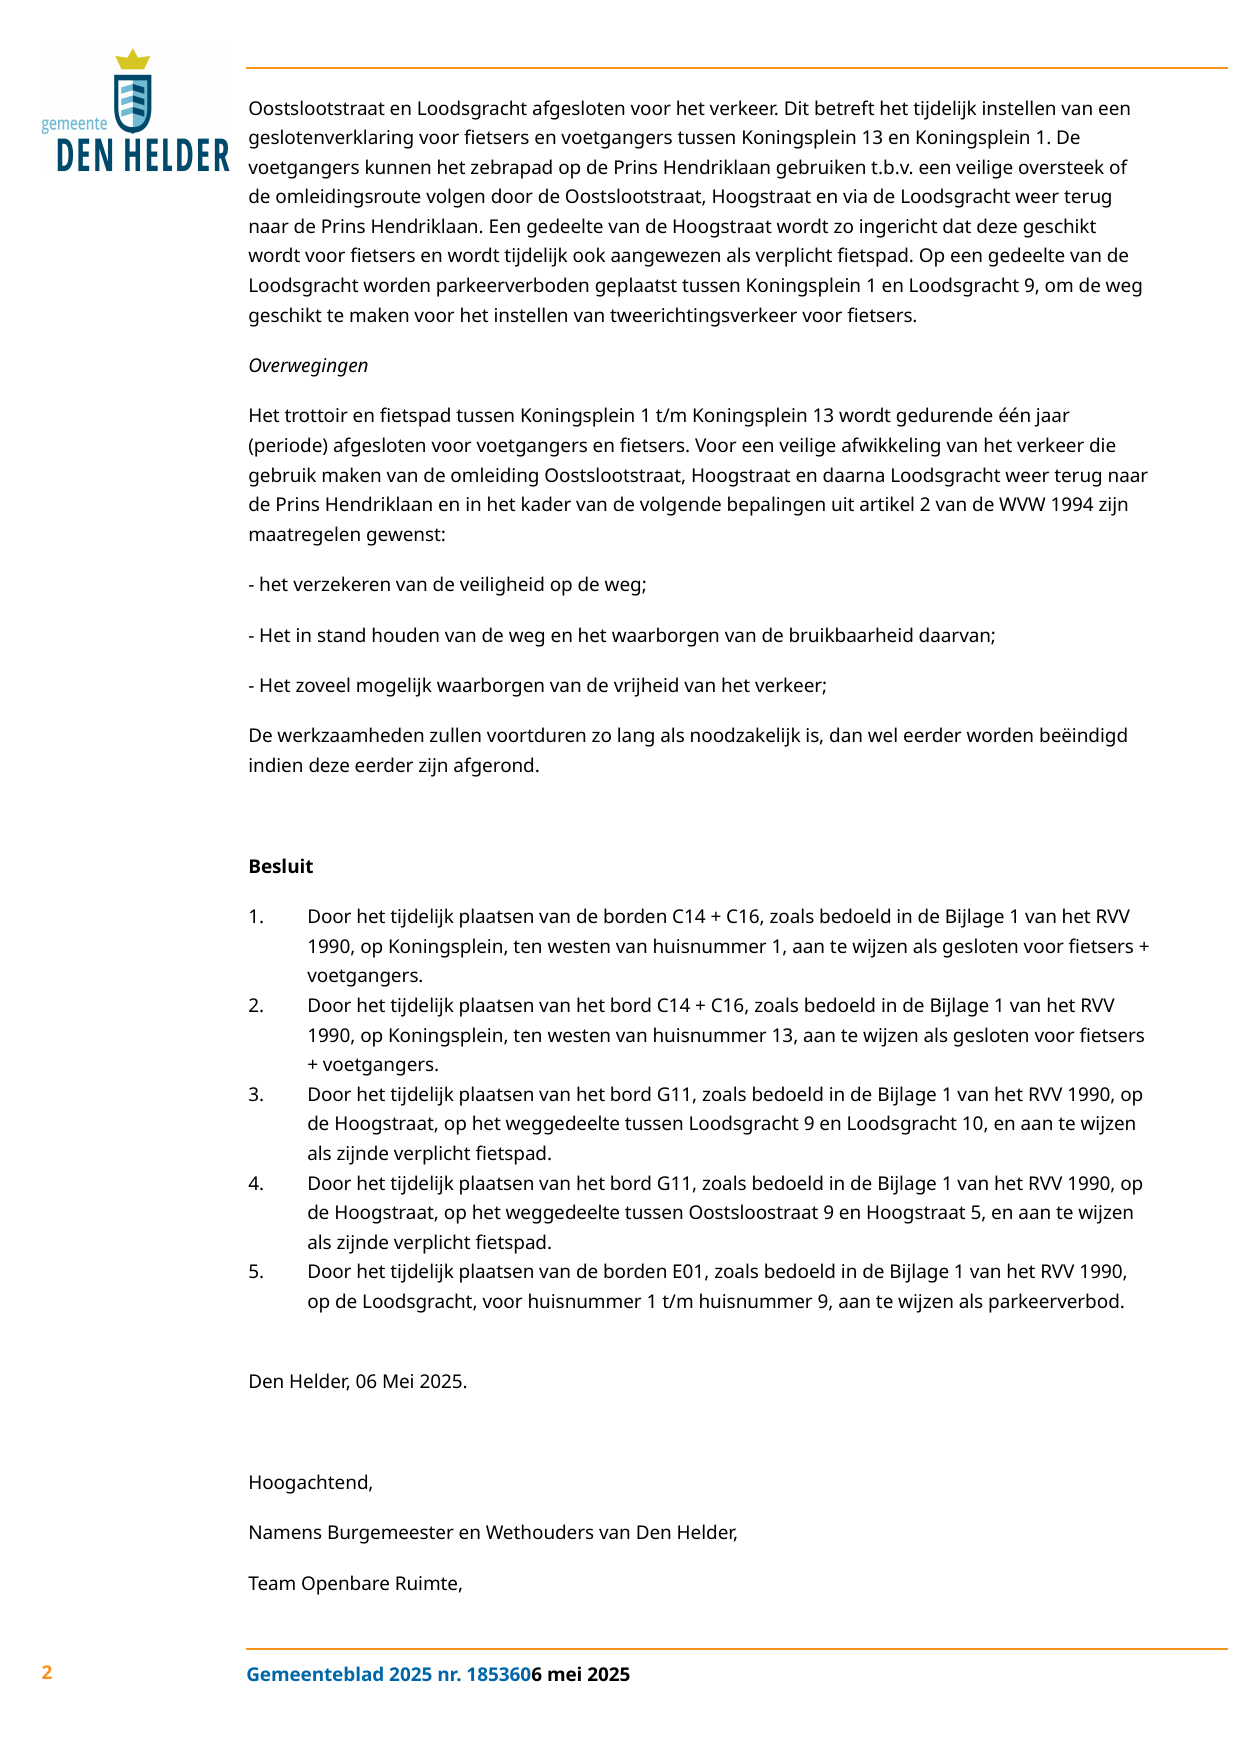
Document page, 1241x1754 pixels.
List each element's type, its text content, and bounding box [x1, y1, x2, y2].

text - het verzekeren van de veiligheid op de weg; [248, 571, 1152, 597]
picture [130, 157, 135, 172]
picture [41, 47, 231, 172]
list Door het tijdelijk plaatsen van de borden E01, zoals bedoeld in de Bijlage 1 van het RVV 1990, op de Loodsgracht, voor huisnummer 1 t/m huisnummer 9, aan te wijzen als parkeerverbod. [248, 1258, 1152, 1314]
text Team Openbare Ruimte, [248, 1570, 1152, 1596]
list Door het tijdelijk plaatsen van het bord G11, zoals bedoeld in de Bijlage 1 van het RVV 1990, op de Hoogstraat, op het weggedeelte tussen Loodsgracht 9 en Loodsgracht 10, en aan te wijzen als zijnde verplicht fietspad. [248, 1081, 1152, 1166]
list Door het tijdelijk plaatsen van de borden C14 + C16, zoals bedoeld in de Bijlage 1 van het RVV 1990, op Koningsplein, ten westen van huisnummer 1, aan te wijzen als gesloten voor fietsers + voetgangers. [248, 903, 1152, 988]
text Hoogachtend, [248, 1469, 1152, 1495]
list Door het tijdelijk plaatsen van het bord C14 + C16, zoals bedoeld in de Bijlage 1 van het RVV 1990, op Koningsplein, ten westen van huisnummer 13, aan te wijzen als gesloten voor fietsers + voetgangers. [248, 992, 1152, 1077]
text - Het zoveel mogelijk waarborgen van de vrijheid van het verkeer; [248, 672, 1152, 698]
text Overwegingen [248, 352, 1152, 378]
picture [100, 154, 106, 172]
list Door het tijdelijk plaatsen van het bord G11, zoals bedoeld in de Bijlage 1 van het RVV 1990, op de Hoogstraat, op het weggedeelte tussen Oostsloostraat 9 en Hoogstraat 5, en aan te wijzen als zijnde verplicht fietspad. [248, 1170, 1152, 1255]
text Besluit [248, 853, 1152, 879]
text Den Helder, 06 Mei 2025. [248, 1368, 1152, 1394]
text Namens Burgemeester en Wethouders van Den Helder, [248, 1519, 1152, 1545]
picture [182, 144, 187, 165]
text De werkzaamheden zullen voortduren zo lang als noodzakelijk is, dan wel eerder worden beëindigd indien deze eerder zijn afgerond. [248, 723, 1152, 778]
picture [63, 144, 68, 165]
text Oostslootstraat en Loodsgracht afgesloten voor het verkeer. Dit betreft het tijdelijk instellen van een geslotenverklaring voor fietsers en voetgangers tussen Koningsplein 13 en Koningsplein 1. De voetgangers kunnen het zebrapad op de Prins Hendriklaan gebruiken t.b.v. een veilige oversteek of de omleidingsroute volgen door de Oostslootstraat, Hoogstraat en via de Loodsgracht weer terug naar de Prins Hendriklaan. Een gedeelte van de Hoogstraat wordt zo ingericht dat deze geschikt wordt voor fietsers en wordt tijdelijk ook aangewezen als verplicht fietspad. Op een gedeelte van de Loodsgracht worden parkeerverboden geplaatst tussen Koningsplein 1 en Loodsgracht 9, om de weg geschikt te maken voor het instellen van tweerichtingsverkeer voor fietsers. [248, 95, 1152, 328]
text Het trottoir en fietspad tussen Koningsplein 1 t/m Koningsplein 13 wordt gedurende één jaar (periode) afgesloten voor voetgangers en fietsers. Voor een veilige afwikkeling van het verkeer die gebruik maken van de omleiding Oostslootstraat, Hoogstraat en daarna Loodsgracht weer terug naar de Prins Hendriklaan en in het kader van de volgende bepalingen uit artikel 2 van de WVW 1994 zijn maatregelen gewenst: [248, 403, 1152, 547]
picture [220, 160, 224, 172]
text - Het in stand houden van de weg en het waarborgen van de bruikbaarheid daarvan; [248, 622, 1152, 648]
